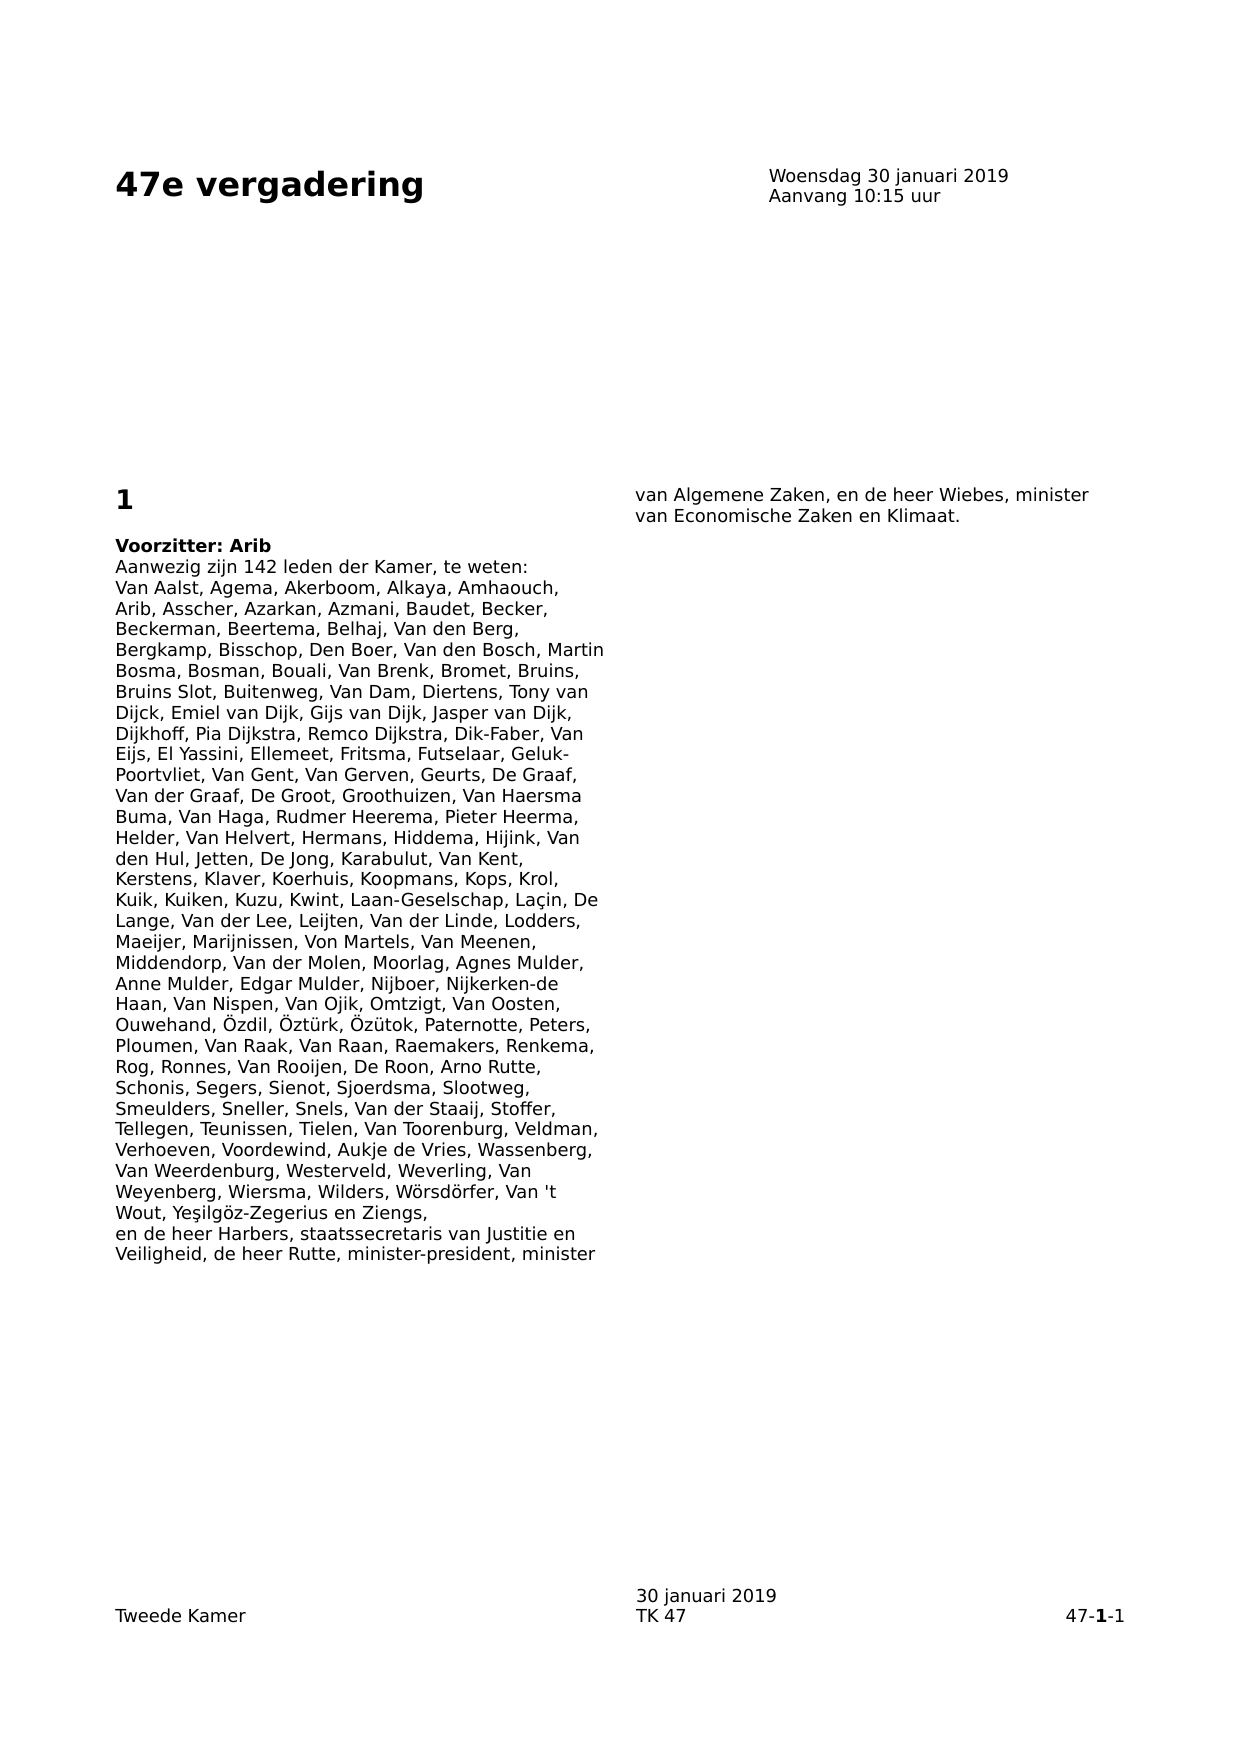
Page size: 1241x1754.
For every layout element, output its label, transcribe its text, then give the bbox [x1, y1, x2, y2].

text van Algemene Zaken, en de heer Wiebes, minister van Economische Zaken en Klimaat. [635, 484, 1125, 526]
text en de heer Harbers, staatssecretaris van Justitie en Veiligheid, de heer Rutte, minister-president, minister [115, 1223, 605, 1265]
table_cell Aanvang 10:15 uur [769, 186, 1125, 207]
table_header 47e vergadering [115, 165, 768, 207]
text Voorzitter: Arib [115, 536, 605, 557]
table_header Woensdag 30 januari 2019 [769, 165, 1125, 186]
title 1 [115, 484, 605, 516]
text Van Aalst, Agema, Akerboom, Alkaya, Amhaouch, Arib, Asscher, Azarkan, Azmani, Baudet, Becker, Beckerman, Beertema, Belhaj, Van den Berg, Bergkamp, Bisschop, Den Boer, Van den Bosch, Martin Bosma, Bosman, Bouali, Van Brenk, Bromet, Bruins, Bruins Slot, Buitenweg, Van Dam, Diertens, Tony van Dijck, Emiel van Dijk, Gijs van Dijk, Jasper van Dijk, Dijkhoff, Pia Dijkstra, Remco Dijkstra, Dik-Faber, Van Eijs, El Yassini, Ellemeet, Fritsma, Futselaar, Geluk-Poortvliet, Van Gent, Van Gerven, Geurts, De Graaf, Van der Graaf, De Groot, Groothuizen, Van Haersma Buma, Van Haga, Rudmer Heerema, Pieter Heerma, Helder, Van Helvert, Hermans, Hiddema, Hijink, Van den Hul, Jetten, De Jong, Karabulut, Van Kent, Kerstens, Klaver, Koerhuis, Koopmans, Kops, Krol, Kuik, Kuiken, Kuzu, Kwint, Laan-Geselschap, Laçin, De Lange, Van der Lee, Leijten, Van der Linde, Lodders, Maeijer, Marijnissen, Von Martels, Van Meenen, Middendorp, Van der Molen, Moorlag, Agnes Mulder, Anne Mulder, Edgar Mulder, Nijboer, Nijkerken-de Haan, Van Nispen, Van Ojik, Omtzigt, Van Oosten, Ouwehand, Özdil, Öztürk, Özütok, Paternotte, Peters, Ploumen, Van Raak, Van Raan, Raemakers, Renkema, Rog, Ronnes, Van Rooijen, De Roon, Arno Rutte, Schonis, Segers, Sienot, Sjoerdsma, Slootweg, Smeulders, Sneller, Snels, Van der Staaij, Stoffer, Tellegen, Teunissen, Tielen, Van Toorenburg, Veldman, Verhoeven, Voordewind, Aukje de Vries, Wassenberg, Van Weerdenburg, Westerveld, Weverling, Van Weyenberg, Wiersma, Wilders, Wörsdörfer, Van 't Wout, Yeşilgöz-Zegerius en Ziengs, [115, 577, 605, 1223]
text Aanwezig zijn 142 leden der Kamer, te weten: [115, 557, 605, 577]
